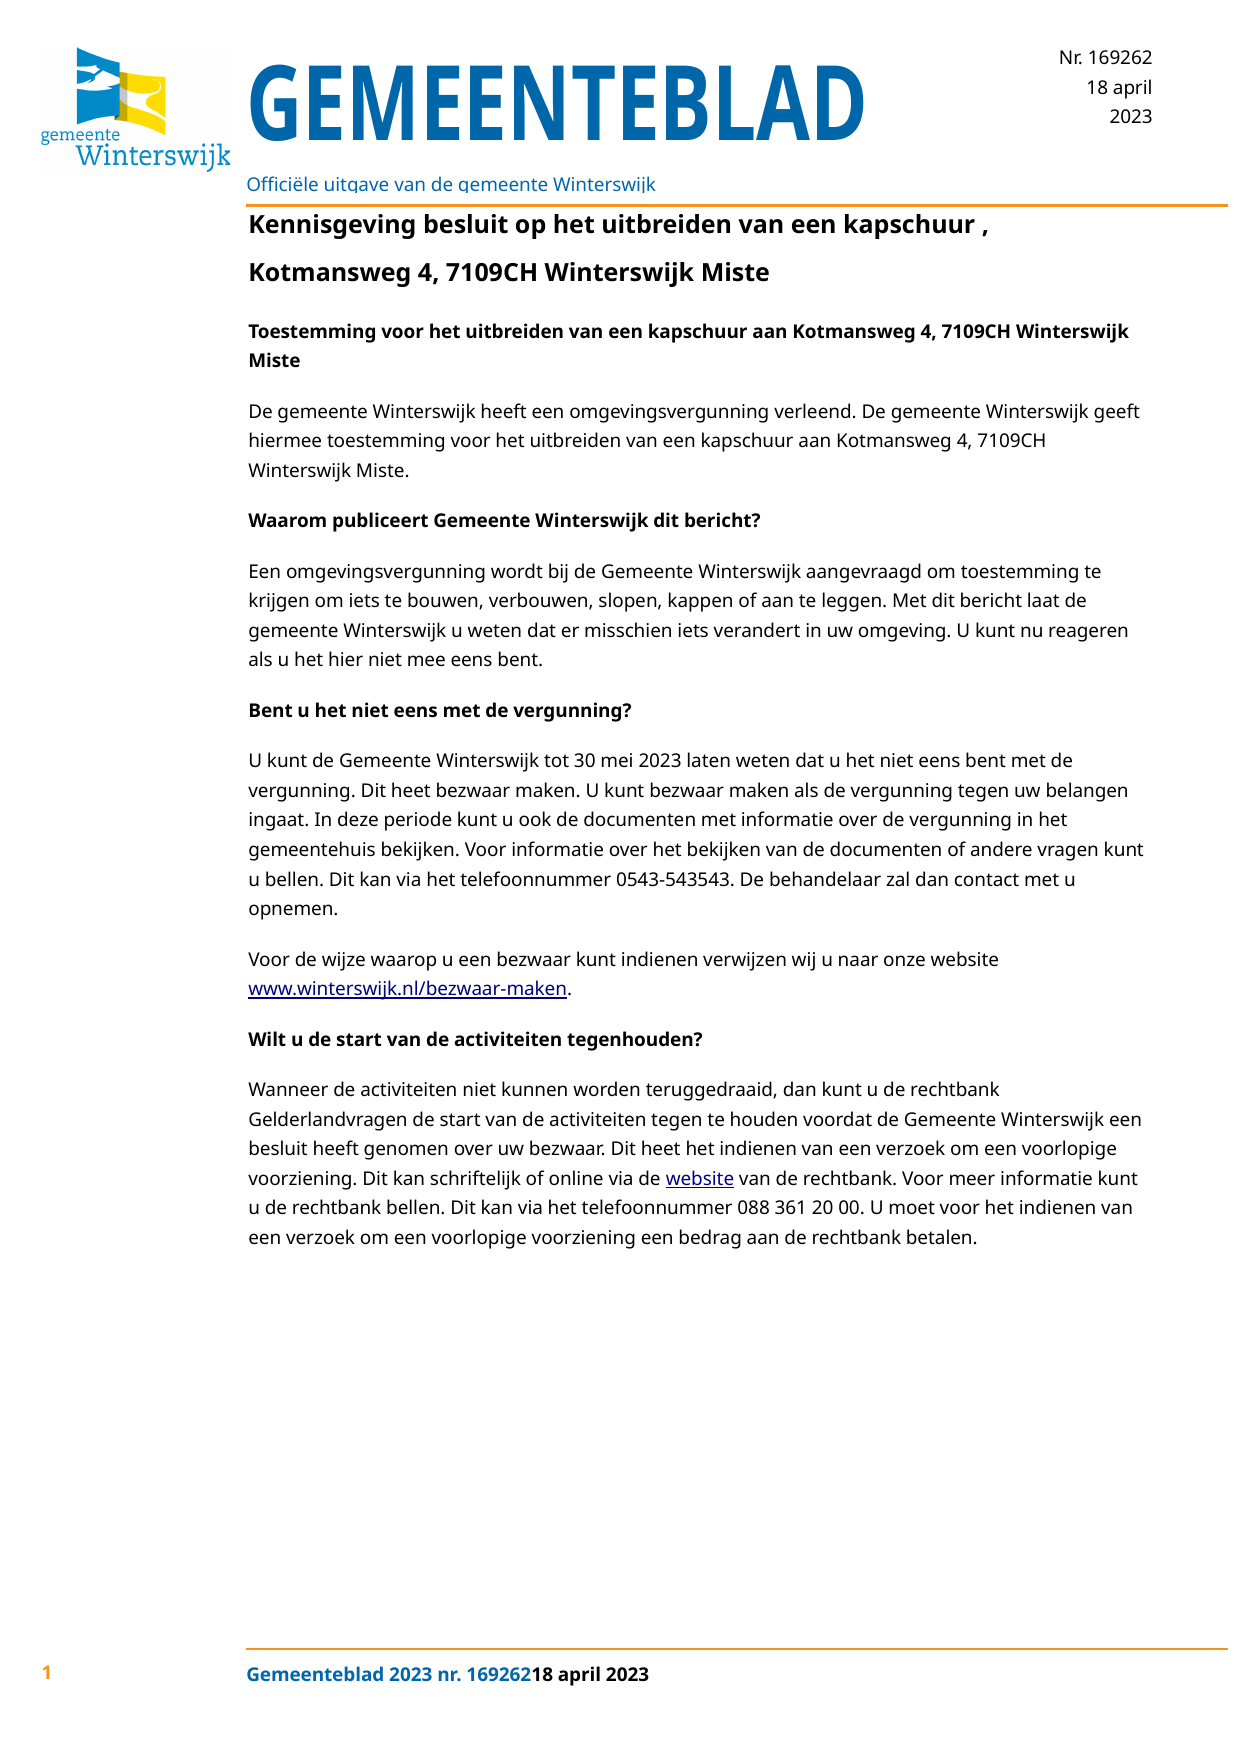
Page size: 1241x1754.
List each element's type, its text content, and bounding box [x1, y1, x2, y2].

text Toestemming voor het uitbreiden van een kapschuur aan Kotmansweg 4, 7109CH Winterswijk Miste [248, 318, 1152, 373]
picture [225, 153, 231, 162]
text Voor de wijze waarop u een bezwaar kunt indienen verwijzen wij u naar onze website www.winterswijk.nl/bezwaar-maken. [248, 946, 1152, 1001]
text U kunt de Gemeente Winterswijk tot 30 mei 2023 laten weten dat u het niet eens bent met de vergunning. Dit heet bezwaar maken. U kunt bezwaar maken als de vergunning tegen uw belangen ingaat. In deze periode kunt u ook de documenten met informatie over de vergunning in het gemeentehuis bekijken. Voor informatie over het bekijken van de documenten of andere vragen kunt u bellen. Dit kan via het telefoonnummer 0543-543543. De behandelaar zal dan contact met u opnemen. [248, 747, 1152, 921]
text Wanneer de activiteiten niet kunnen worden teruggedraaid, dan kunt u de rechtbank Gelderlandvragen de start van de activiteiten tegen te houden voordat de Gemeente Winterswijk een besluit heeft genomen over uw bezwaar. Dit heet het indienen van een verzoek om een voorlopige voorziening. Dit kan schriftelijk of online via de website van de rechtbank. Voor meer informatie kunt u de rechtbank bellen. Dit kan via het telefoonnummer 088 361 20 00. U moet voor het indienen van een verzoek om een voorlopige voorziening een bedrag aan de rechtbank betalen. [248, 1076, 1152, 1250]
text De gemeente Winterswijk heeft een omgevingsvergunning verleend. De gemeente Winterswijk geeft hiermee toestemming voor het uitbreiden van een kapschuur aan Kotmansweg 4, 7109CH Winterswijk Miste. [248, 398, 1152, 483]
text Een omgevingsvergunning wordt bij de Gemeente Winterswijk aangevraagd om toestemming te krijgen om iets te bouwen, verbouwen, slopen, kappen of aan te leggen. Met dit bericht laat de gemeente Winterswijk u weten dat er misschien iets verandert in uw omgeving. U kunt nu reageren als u het hier niet mee eens bent. [248, 558, 1152, 672]
picture [41, 47, 231, 172]
text Bent u het niet eens met de vergunning? [248, 697, 1152, 723]
text Kennisgeving besluit op het uitbreiden van een kapschuur , Kotmansweg 4, 7109CH Winterswijk Miste [248, 207, 1152, 288]
text Waarom publiceert Gemeente Winterswijk dit bericht? [248, 507, 1152, 533]
text Wilt u de start van de activiteiten tegenhouden? [248, 1026, 1152, 1052]
